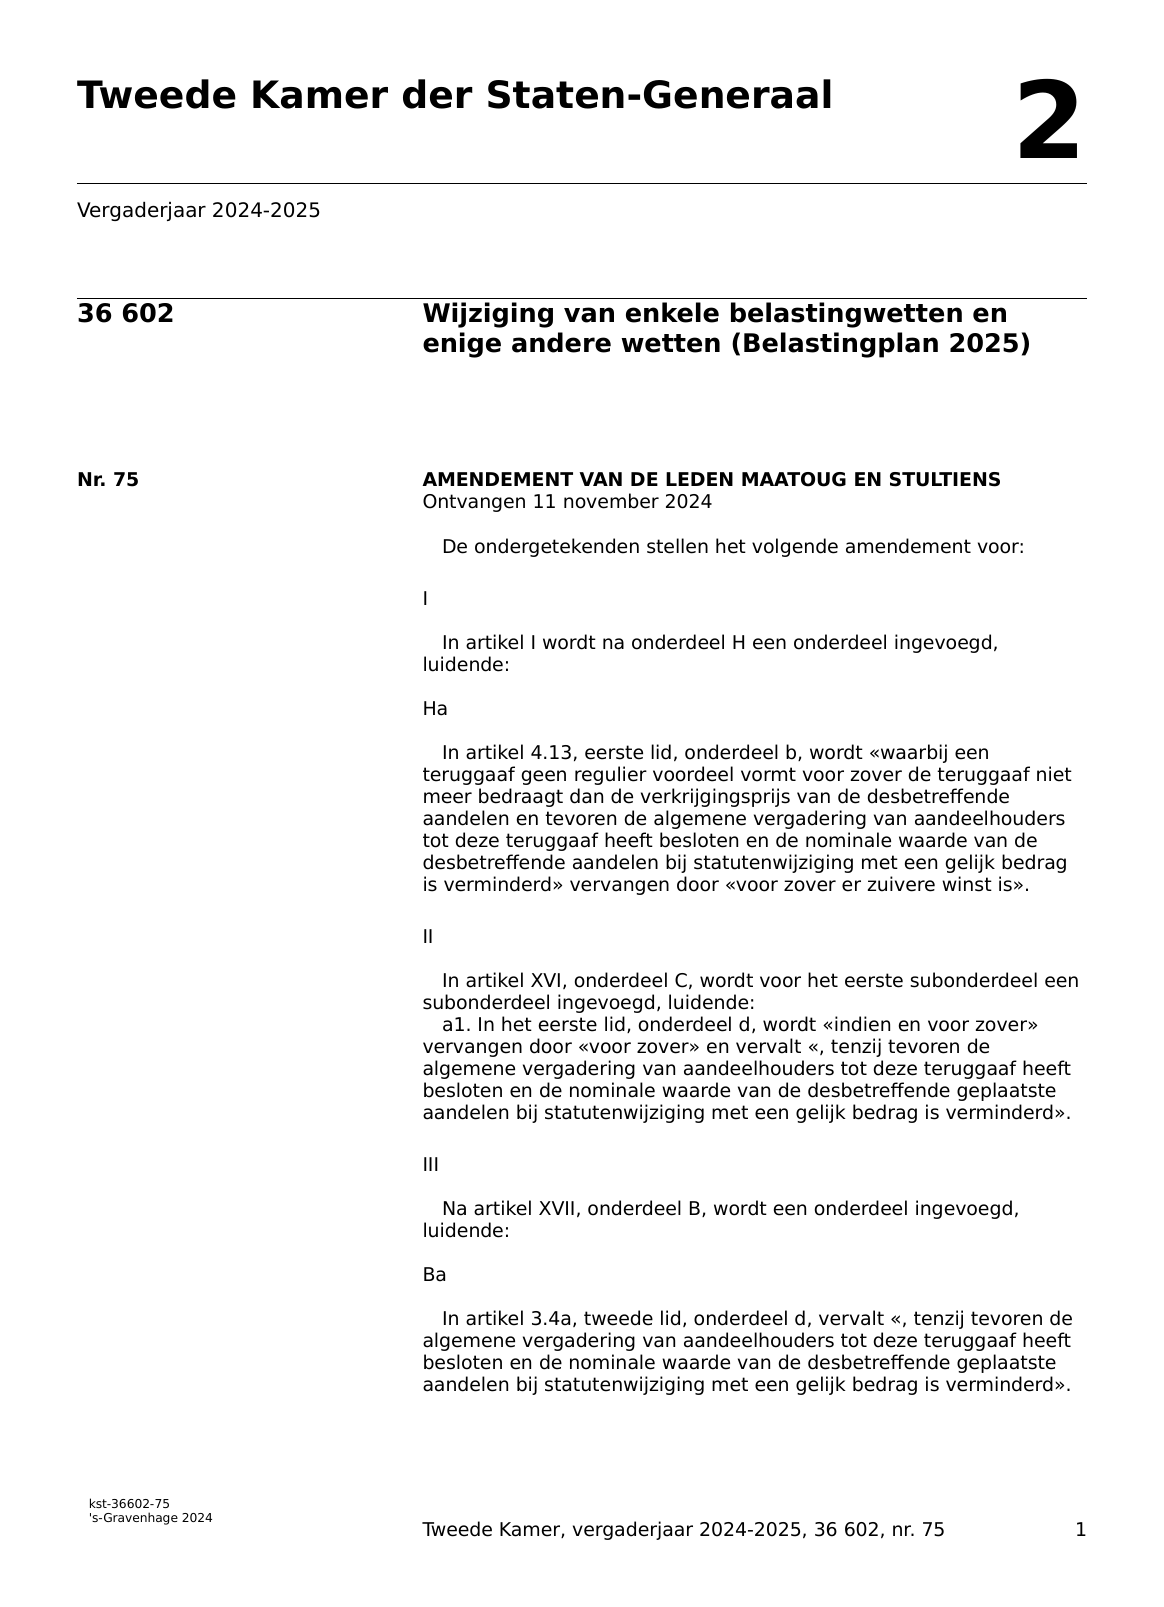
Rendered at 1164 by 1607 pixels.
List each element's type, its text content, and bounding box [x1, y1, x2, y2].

text In artikel 3.4a, tweede lid, onderdeel d, vervalt «, tenzij tevoren de algemene vergadering van aandeelhouders tot deze teruggaaf heeft besloten en de nominale waarde van de desbetreffende geplaatste aandelen bij statutenwijziging met een gelijk bedrag is verminderd». [422, 1308, 1087, 1396]
text a1. In het eerste lid, onderdeel d, wordt «indien en voor zover» vervangen door «voor zover» en vervalt «, tenzij tevoren de algemene vergadering van aandeelhouders tot deze teruggaaf heeft besloten en de nominale waarde van de desbetreffende geplaatste aandelen bij statutenwijziging met een gelijk bedrag is verminderd». [422, 1014, 1087, 1124]
text In artikel I wordt na onderdeel H een onderdeel ingevoegd, luidende: [422, 632, 1087, 676]
text In artikel XVI, onderdeel C, wordt voor het eerste subonderdeel een subonderdeel ingevoegd, luidende: [422, 970, 1087, 1014]
table_header 2 [886, 59, 1087, 183]
text Ontvangen 11 november 2024 [422, 491, 1087, 513]
subtitle II [422, 926, 1087, 948]
subtitle 36 602 Wijziging van enkele belastingwetten en enige andere wetten (Belastingplan 2025) [77, 299, 1087, 358]
text De ondergetekenden stellen het volgende amendement voor: [422, 536, 1087, 557]
table_cell Vergaderjaar 2024-2025 [77, 184, 1087, 298]
text kst-36602-75 [88, 1497, 323, 1511]
subtitle III [422, 1154, 1087, 1176]
subtitle I [422, 587, 1087, 609]
text Na artikel XVII, onderdeel B, wordt een onderdeel ingevoegd, luidende: [422, 1198, 1087, 1242]
subtitle Nr. 75 AMENDEMENT VAN DE LEDEN MAATOUG EN STULTIENS [77, 469, 1087, 491]
text Ba [422, 1264, 1087, 1286]
text Ha [422, 698, 1087, 720]
text In artikel 4.13, eerste lid, onderdeel b, wordt «waarbij een teruggaaf geen regulier voordeel vormt voor zover de teruggaaf niet meer bedraagt dan de verkrijgingsprijs van de desbetreffende aandelen en tevoren de algemene vergadering van aandeelhouders tot deze teruggaaf heeft besloten en de nominale waarde van de desbetreffende aandelen bij statutenwijziging met een gelijk bedrag is verminderd» vervangen door «voor zover er zuivere winst is». [422, 742, 1087, 896]
table_header Tweede Kamer der Staten-Generaal [77, 59, 886, 183]
text 's-Gravenhage 2024 [88, 1511, 323, 1525]
